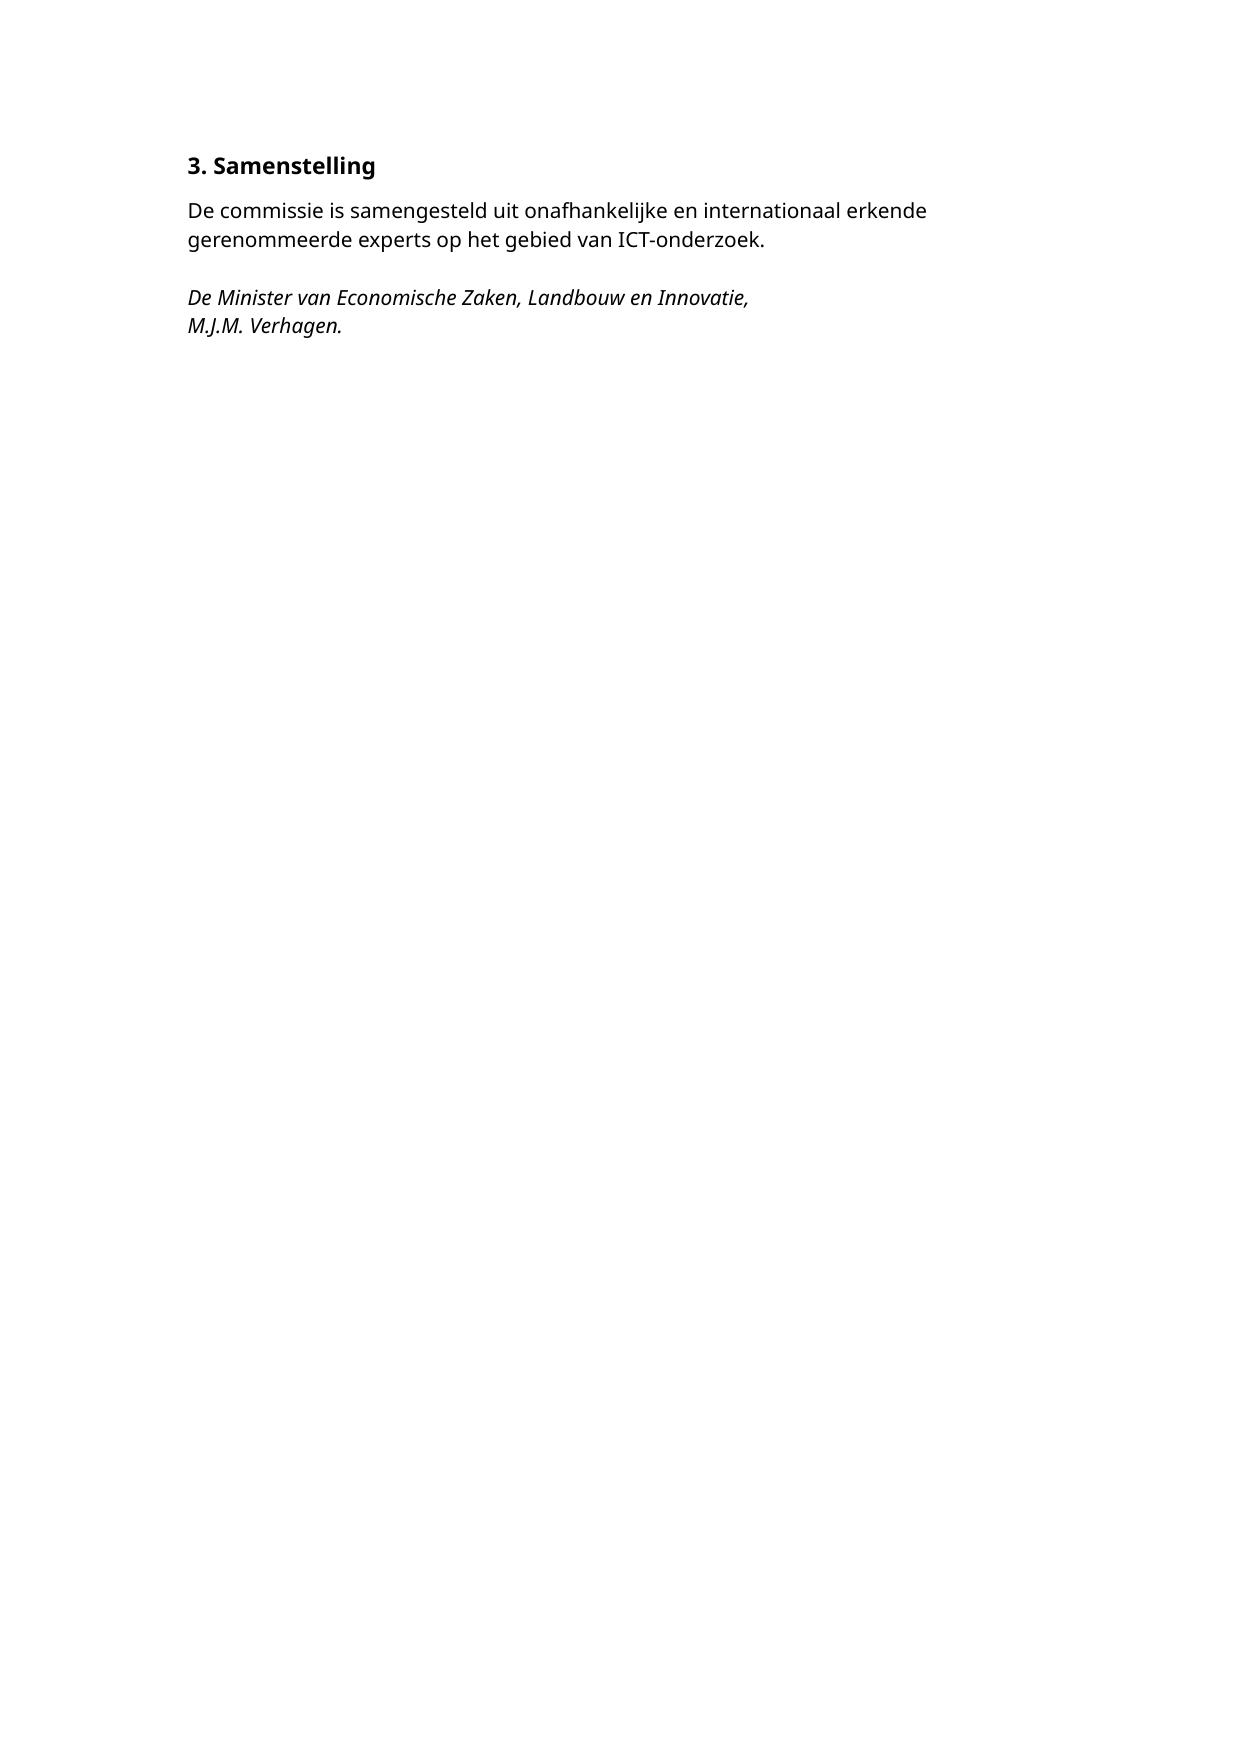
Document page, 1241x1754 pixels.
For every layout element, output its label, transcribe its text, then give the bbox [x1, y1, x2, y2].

subtitle 3. Samenstelling [187, 150, 1053, 181]
text De commissie is samengesteld uit onafhankelijke en internationaal erkende gerenommeerde experts op het gebied van ICT-onderzoek. [187, 196, 1053, 253]
text M.J.M. Verhagen. [187, 311, 1053, 339]
text De Minister van Economische Zaken, Landbouw en Innovatie, [187, 283, 1053, 311]
